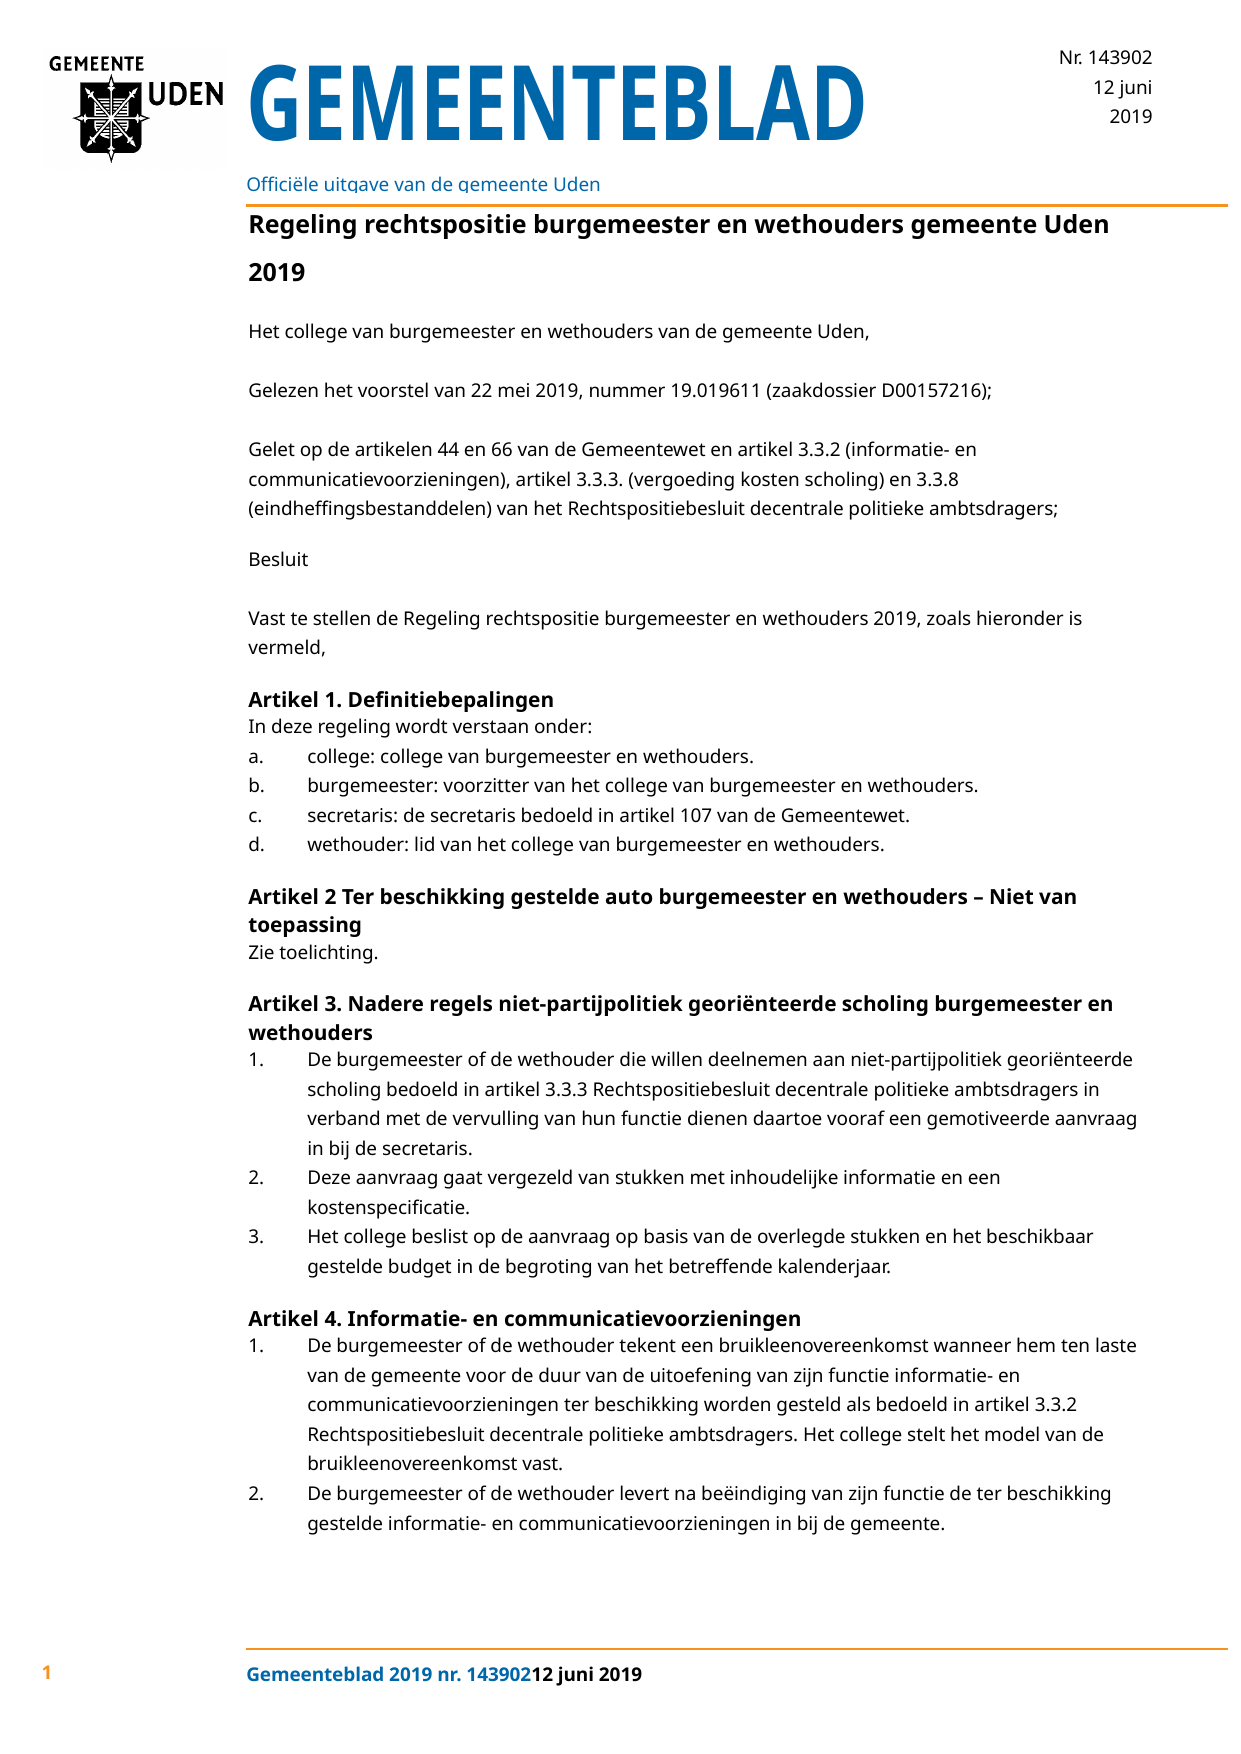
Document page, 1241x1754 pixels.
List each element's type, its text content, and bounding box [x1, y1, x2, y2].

text Zie toelichting. [248, 939, 1152, 965]
text Gelet op de artikelen 44 en 66 van de Gemeentewet en artikel 3.3.2 (informatie- en communicatievoorzieningen), artikel 3.3.3. (vergoeding kosten scholing) en 3.3.8 (eindheffingsbestanddelen) van het Rechtspositiebesluit decentrale politieke ambtsdragers; [248, 436, 1152, 521]
text Vast te stellen de Regeling rechtspositie burgemeester en wethouders 2019, zoals hieronder is vermeld, [248, 605, 1152, 660]
list De burgemeester of de wethouder levert na beëindiging van zijn functie de ter beschikking gestelde informatie- en communicatievoorzieningen in bij de gemeente. [248, 1480, 1152, 1535]
text Het college van burgemeester en wethouders van de gemeente Uden, [248, 318, 1152, 344]
list De burgemeester of de wethouder die willen deelnemen aan niet-partijpolitiek georiënteerde scholing bedoeld in artikel 3.3.3 Rechtspositiebesluit decentrale politieke ambtsdragers in verband met de vervulling van hun functie dienen daartoe vooraf een gemotiveerde aanvraag in bij de secretaris. [248, 1046, 1152, 1161]
list De burgemeester of de wethouder tekent een bruikleenovereenkomst wanneer hem ten laste van de gemeente voor de duur van de uitoefening van zijn functie informatie- en communicatievoorzieningen ter beschikking worden gesteld als bedoeld in artikel 3.3.2 Rechtspositiebesluit decentrale politieke ambtsdragers. Het college stelt het model van de bruikleenovereenkomst vast. [248, 1332, 1152, 1476]
list college: college van burgemeester en wethouders. [248, 743, 1152, 769]
text Artikel 2 Ter beschikking gestelde auto burgemeester en wethouders – Niet van toepassing [248, 882, 1152, 939]
list burgemeester: voorzitter van het college van burgemeester en wethouders. [248, 772, 1152, 798]
list Het college beslist op de aanvraag op basis van de overlegde stukken en het beschikbaar gestelde budget in de begroting van het betreffende kalenderjaar. [248, 1224, 1152, 1279]
text Gelezen het voorstel van 22 mei 2019, nummer 19.019611 (zaakdossier D00157216); [248, 377, 1152, 403]
text Artikel 4. Informatie- en communicatievoorzieningen [248, 1304, 1152, 1332]
text Besluit [248, 546, 1152, 571]
list wethouder: lid van het college van burgemeester en wethouders. [248, 832, 1152, 857]
list secretaris: de secretaris bedoeld in artikel 107 van de Gemeentewet. [248, 802, 1152, 828]
text Regeling rechtspositie burgemeester en wethouders gemeente Uden 2019 [248, 207, 1152, 288]
text Artikel 3. Nadere regels niet-partijpolitiek georiënteerde scholing burgemeester en wethouders [248, 989, 1152, 1046]
list Deze aanvraag gaat vergezeld van stukken met inhoudelijke informatie en een kostenspecificatie. [248, 1164, 1152, 1220]
picture [41, 47, 231, 172]
text In deze regeling wordt verstaan onder: [248, 713, 1152, 739]
text Artikel 1. Definitiebepalingen [248, 685, 1152, 713]
